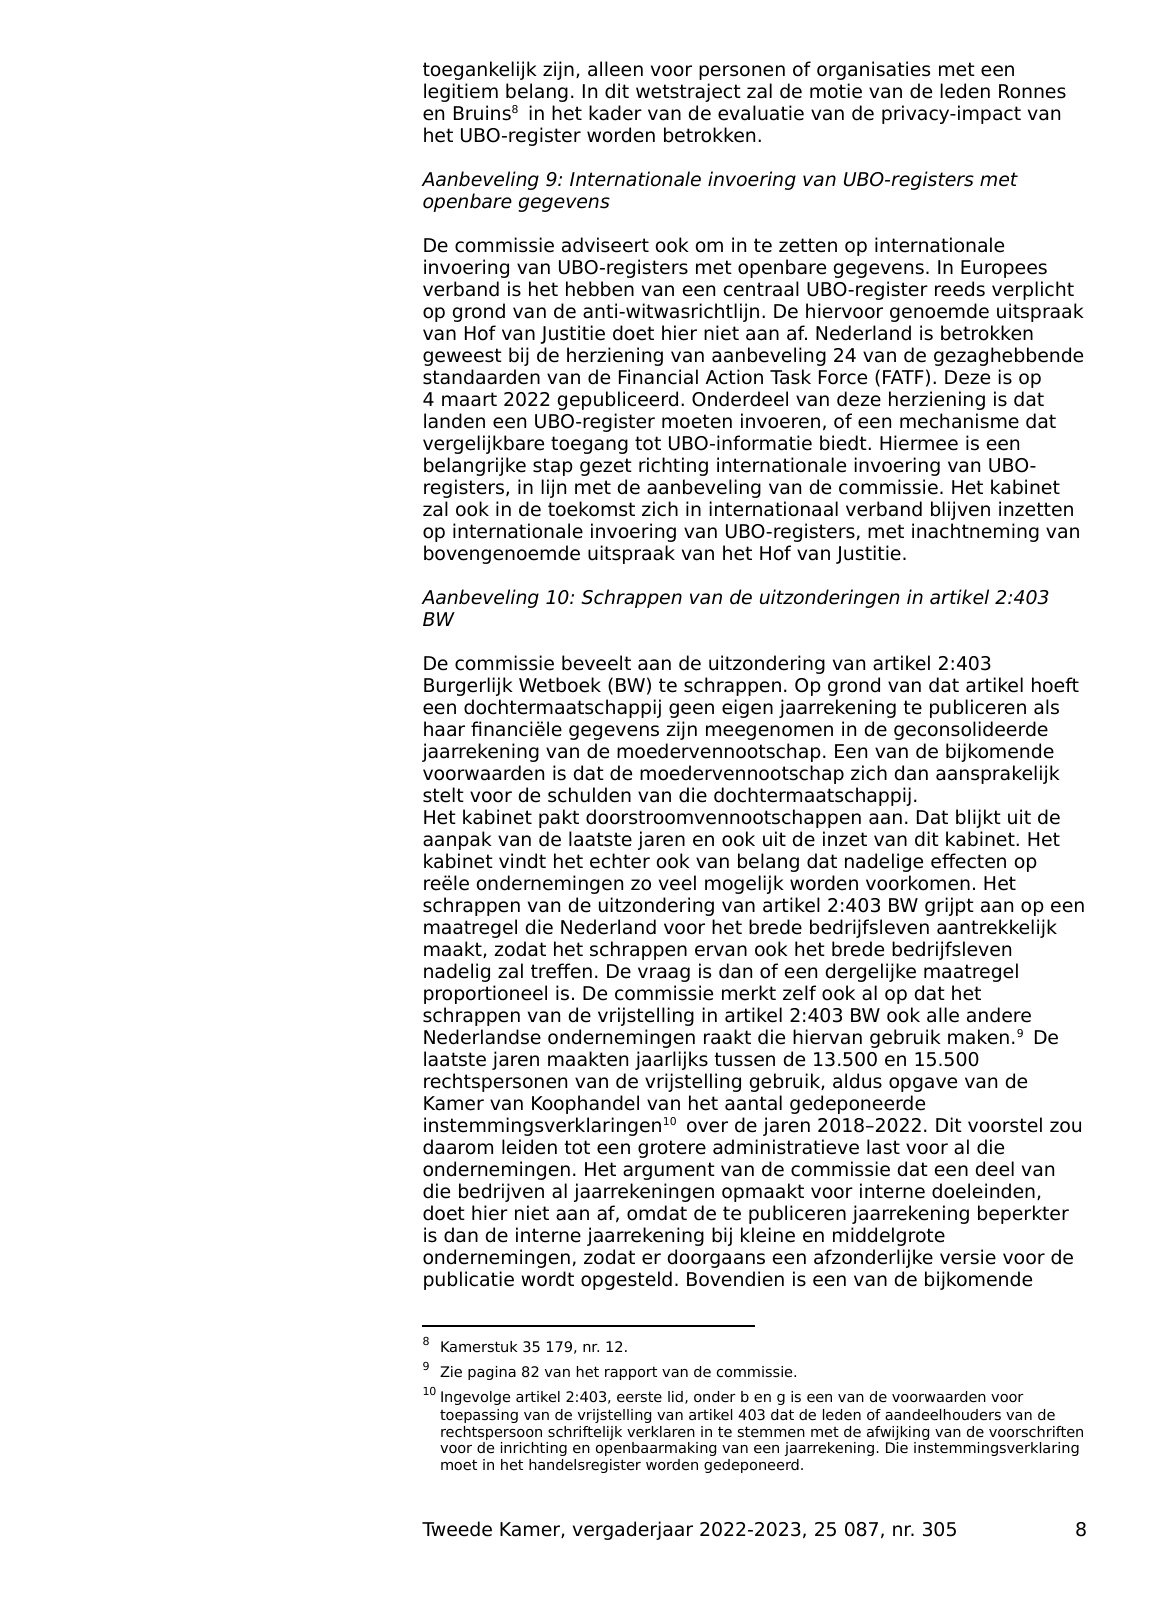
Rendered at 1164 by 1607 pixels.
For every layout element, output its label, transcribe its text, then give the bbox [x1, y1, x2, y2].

text Zie pagina 82 van het rapport van de commissie. [422, 1360, 1087, 1382]
subtitle Aanbeveling 10: Schrappen van de uitzonderingen in artikel 2:403 BW [422, 587, 1087, 631]
text De commissie beveelt aan de uitzondering van artikel 2:403 Burgerlijk Wetboek (BW) te schrappen. Op grond van dat artikel hoeft een dochtermaatschappij geen eigen jaarrekening te publiceren als haar financiële gegevens zijn meegenomen in de geconsolideerde jaarrekening van de moedervennootschap. Een van de bijkomende voorwaarden is dat de moedervennootschap zich dan aansprakelijk stelt voor de schulden van die dochtermaatschappij. [422, 653, 1087, 807]
text Het kabinet pakt doorstroomvennootschappen aan. Dat blijkt uit de aanpak van de laatste jaren en ook uit de inzet van dit kabinet. Het kabinet vindt het echter ook van belang dat nadelige effecten op reële ondernemingen zo veel mogelijk worden voorkomen. Het schrappen van de uitzondering van artikel 2:403 BW grijpt aan op een maatregel die Nederland voor het brede bedrijfsleven aantrekkelijk maakt, zodat het schrappen ervan ook het brede bedrijfsleven nadelig zal treffen. De vraag is dan of een dergelijke maatregel proportioneel is. De commissie merkt zelf ook al op dat het schrappen van de vrijstelling in artikel 2:403 BW ook alle andere Nederlandse ondernemingen raakt die hiervan gebruik maken. De laatste jaren maakten jaarlijks tussen de 13.500 en 15.500 rechtspersonen van de vrijstelling gebruik, aldus opgave van de Kamer van Koophandel van het aantal gedeponeerde instemmingsverklaringen over de jaren 2018–2022. Dit voorstel zou daarom leiden tot een grotere administratieve last voor al die ondernemingen. Het argument van de commissie dat een deel van die bedrijven al jaarrekeningen opmaakt voor interne doeleinden, doet hier niet aan af, omdat de te publiceren jaarrekening beperkter is dan de interne jaarrekening bij kleine en middelgrote ondernemingen, zodat er doorgaans een afzonderlijke versie voor de publicatie wordt opgesteld. Bovendien is een van de bijkomende [422, 807, 1087, 1291]
text toegankelijk zijn, alleen voor personen of organisaties met een legitiem belang. In dit wetstraject zal de motie van de leden Ronnes en Bruins in het kader van de evaluatie van de privacy-impact van het UBO-register worden betrokken. [422, 59, 1087, 147]
text Ingevolge artikel 2:403, eerste lid, onder b en g is een van de voorwaarden voor toepassing van de vrijstelling van artikel 403 dat de leden of aandeelhouders van de rechtspersoon schriftelijk verklaren in te stemmen met de afwijking van de voorschriften voor de inrichting en openbaarmaking van een jaarrekening. Die instemmingsverklaring moet in het handelsregister worden gedeponeerd. [422, 1385, 1087, 1474]
text Kamerstuk 35 179, nr. 12. [422, 1335, 1087, 1357]
text De commissie adviseert ook om in te zetten op internationale invoering van UBO-registers met openbare gegevens. In Europees verband is het hebben van een centraal UBO-register reeds verplicht op grond van de anti-witwasrichtlijn. De hiervoor genoemde uitspraak van Hof van Justitie doet hier niet aan af. Nederland is betrokken geweest bij de herziening van aanbeveling 24 van de gezaghebbende standaarden van de Financial Action Task Force (FATF). Deze is op 4 maart 2022 gepubliceerd. Onderdeel van deze herziening is dat landen een UBO-register moeten invoeren, of een mechanisme dat vergelijkbare toegang tot UBO-informatie biedt. Hiermee is een belangrijke stap gezet richting internationale invoering van UBO-registers, in lijn met de aanbeveling van de commissie. Het kabinet zal ook in de toekomst zich in internationaal verband blijven inzetten op internationale invoering van UBO-registers, met inachtneming van bovengenoemde uitspraak van het Hof van Justitie. [422, 235, 1087, 565]
subtitle Aanbeveling 9: Internationale invoering van UBO-registers met openbare gegevens [422, 169, 1087, 213]
